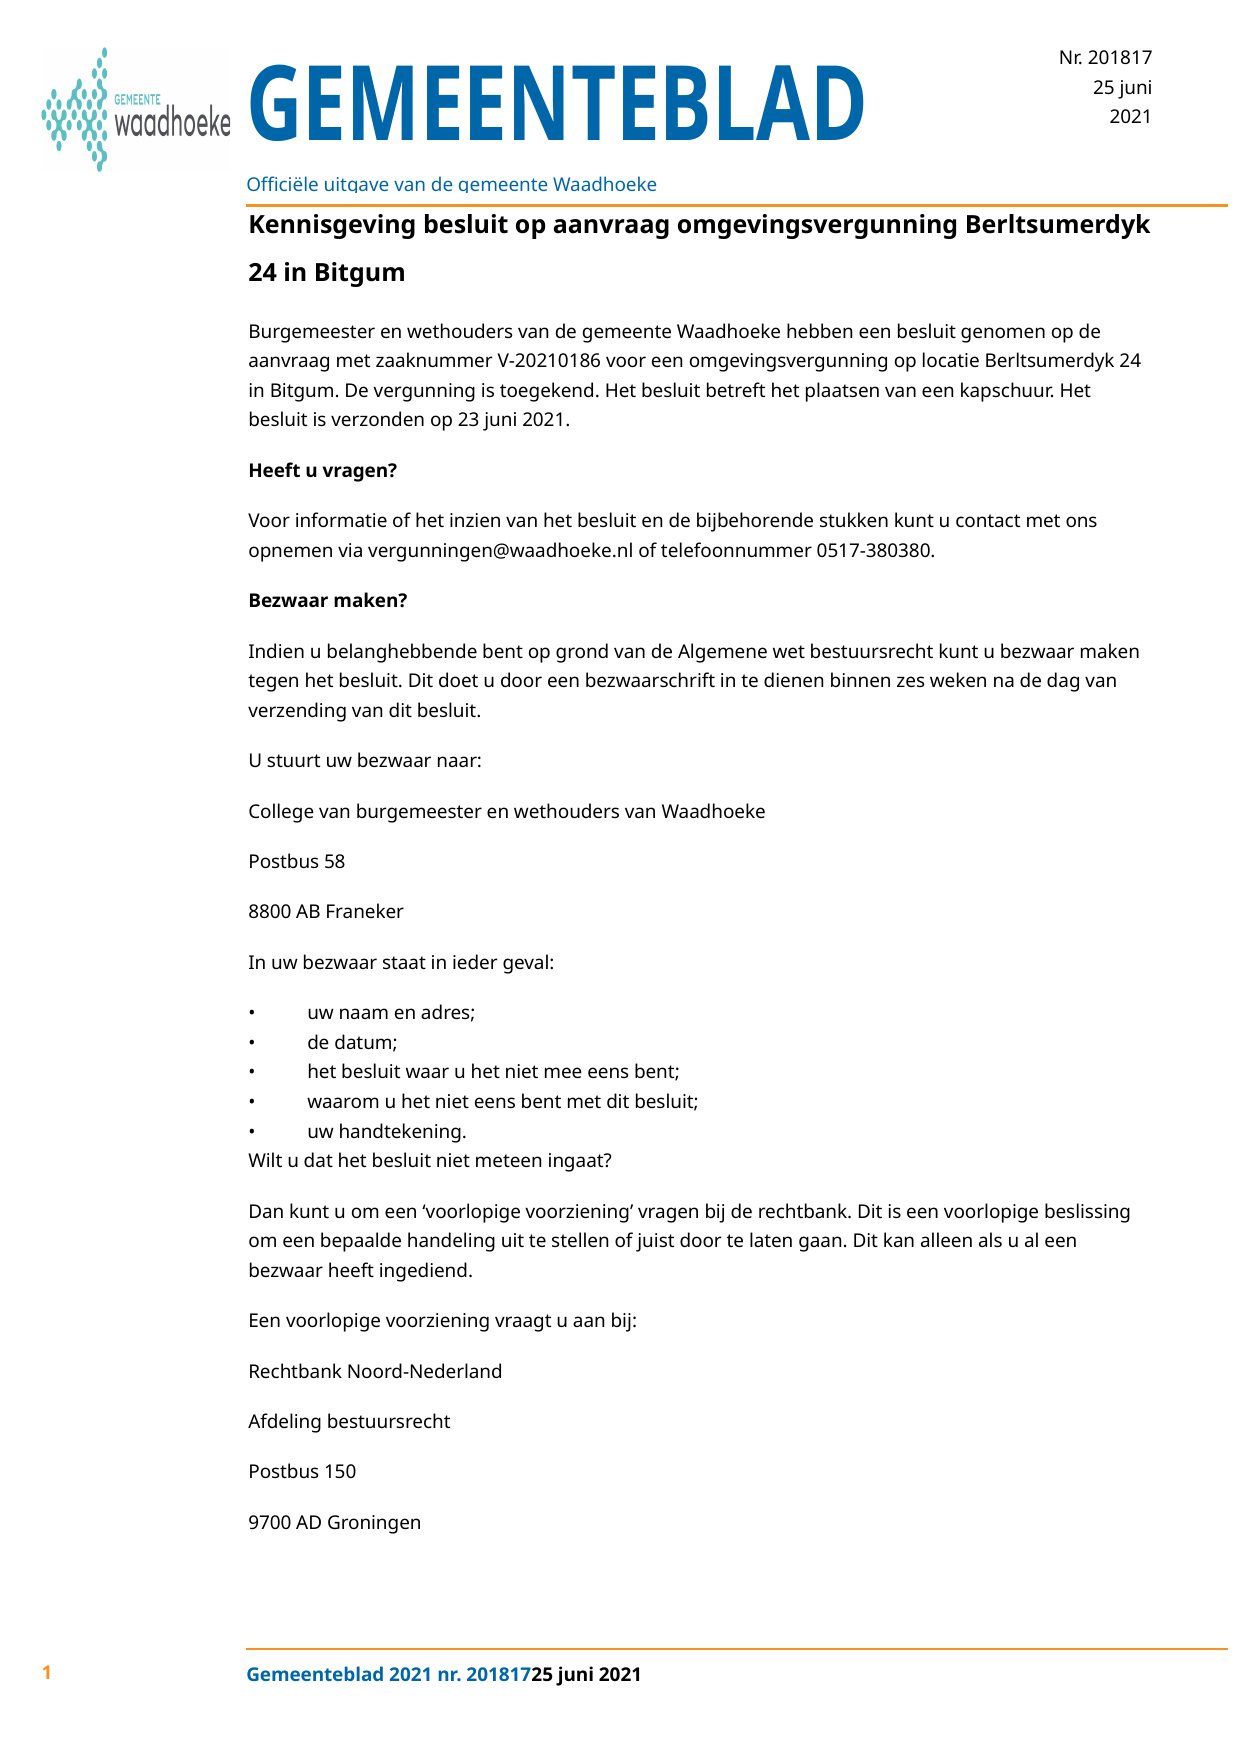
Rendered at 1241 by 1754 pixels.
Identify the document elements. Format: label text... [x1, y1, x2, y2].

text 9700 AD Groningen [248, 1509, 1152, 1535]
list uw handtekening. [248, 1118, 1152, 1144]
text U stuurt uw bezwaar naar: [248, 747, 1152, 773]
text Heeft u vragen? [248, 457, 1152, 483]
text Postbus 150 [248, 1459, 1152, 1484]
text Indien u belanghebbende bent op grond van de Algemene wet bestuursrecht kunt u bezwaar maken tegen het besluit. Dit doet u door een bezwaarschrift in te dienen binnen zes weken na de dag van verzending van dit besluit. [248, 638, 1152, 723]
picture [41, 47, 231, 172]
text In uw bezwaar staat in ieder geval: [248, 949, 1152, 975]
text 8800 AB Franeker [248, 899, 1152, 924]
list de datum; [248, 1029, 1152, 1055]
text Rechtbank Noord-Nederland [248, 1358, 1152, 1384]
text Bezwaar maken? [248, 587, 1152, 613]
list uw naam en adres; [248, 999, 1152, 1025]
text Een voorlopige voorziening vraagt u aan bij: [248, 1307, 1152, 1333]
text Kennisgeving besluit op aanvraag omgevingsvergunning Berltsumerdyk 24 in Bitgum [248, 207, 1152, 288]
text Postbus 58 [248, 848, 1152, 874]
list het besluit waar u het niet mee eens bent; [248, 1059, 1152, 1084]
list waarom u het niet eens bent met dit besluit; [248, 1088, 1152, 1114]
text Voor informatie of het inzien van het besluit en de bijbehorende stukken kunt u contact met ons opnemen via vergunningen@waadhoeke.nl of telefoonnummer 0517-380380. [248, 507, 1152, 563]
text Wilt u dat het besluit niet meteen ingaat? [248, 1147, 1152, 1173]
text Burgemeester en wethouders van de gemeente Waadhoeke hebben een besluit genomen op de aanvraag met zaaknummer V-20210186 voor een omgevingsvergunning op locatie Berltsumerdyk 24 in Bitgum. De vergunning is toegekend. Het besluit betreft het plaatsen van een kapschuur. Het besluit is verzonden op 23 juni 2021. [248, 318, 1152, 432]
text College van burgemeester en wethouders van Waadhoeke [248, 798, 1152, 824]
text Dan kunt u om een ‘voorlopige voorziening’ vragen bij de rechtbank. Dit is een voorlopige beslissing om een bepaalde handeling uit te stellen of juist door te laten gaan. Dit kan alleen als u al een bezwaar heeft ingediend. [248, 1198, 1152, 1283]
text Afdeling bestuursrecht [248, 1408, 1152, 1434]
